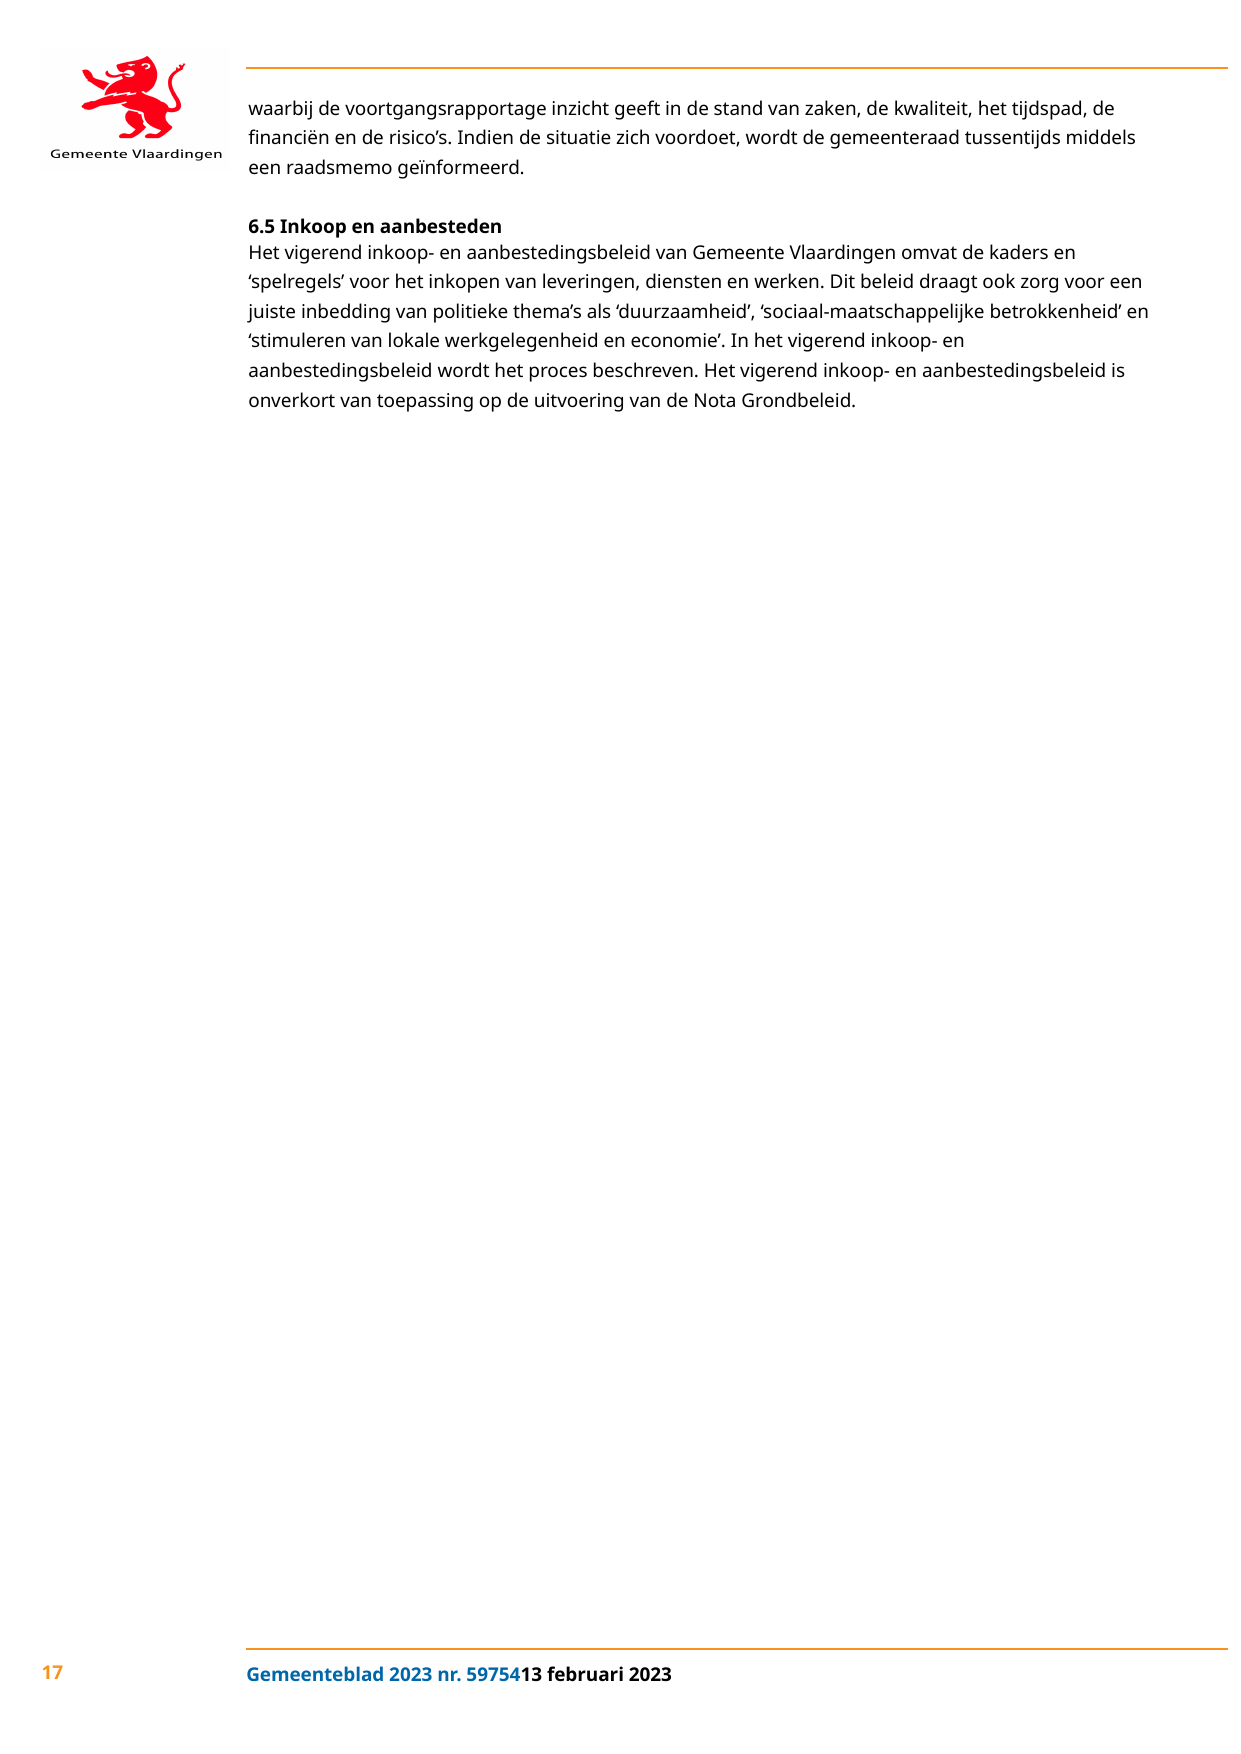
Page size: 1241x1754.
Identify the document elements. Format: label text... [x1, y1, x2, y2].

text waarbij de voortgangsrapportage inzicht geeft in de stand van zaken, de kwaliteit, het tijdspad, de financiën en de risico’s. Indien de situatie zich voordoet, wordt de gemeenteraad tussentijds middels een raadsmemo geïnformeerd. [248, 95, 1152, 180]
text 6.5 Inkoop en aanbesteden [248, 213, 1152, 239]
picture [41, 47, 231, 172]
text Het vigerend inkoop- en aanbestedingsbeleid van Gemeente Vlaardingen omvat de kaders en ‘spelregels’ voor het inkopen van leveringen, diensten en werken. Dit beleid draagt ook zorg voor een juiste inbedding van politieke thema’s als ‘duurzaamheid’, ‘sociaal-maatschappelijke betrokkenheid’ en ‘stimuleren van lokale werkgelegenheid en economie’. In het vigerend inkoop- en aanbestedingsbeleid wordt het proces beschreven. Het vigerend inkoop- en aanbestedingsbeleid is onverkort van toepassing op de uitvoering van de Nota Grondbeleid. [248, 239, 1152, 412]
